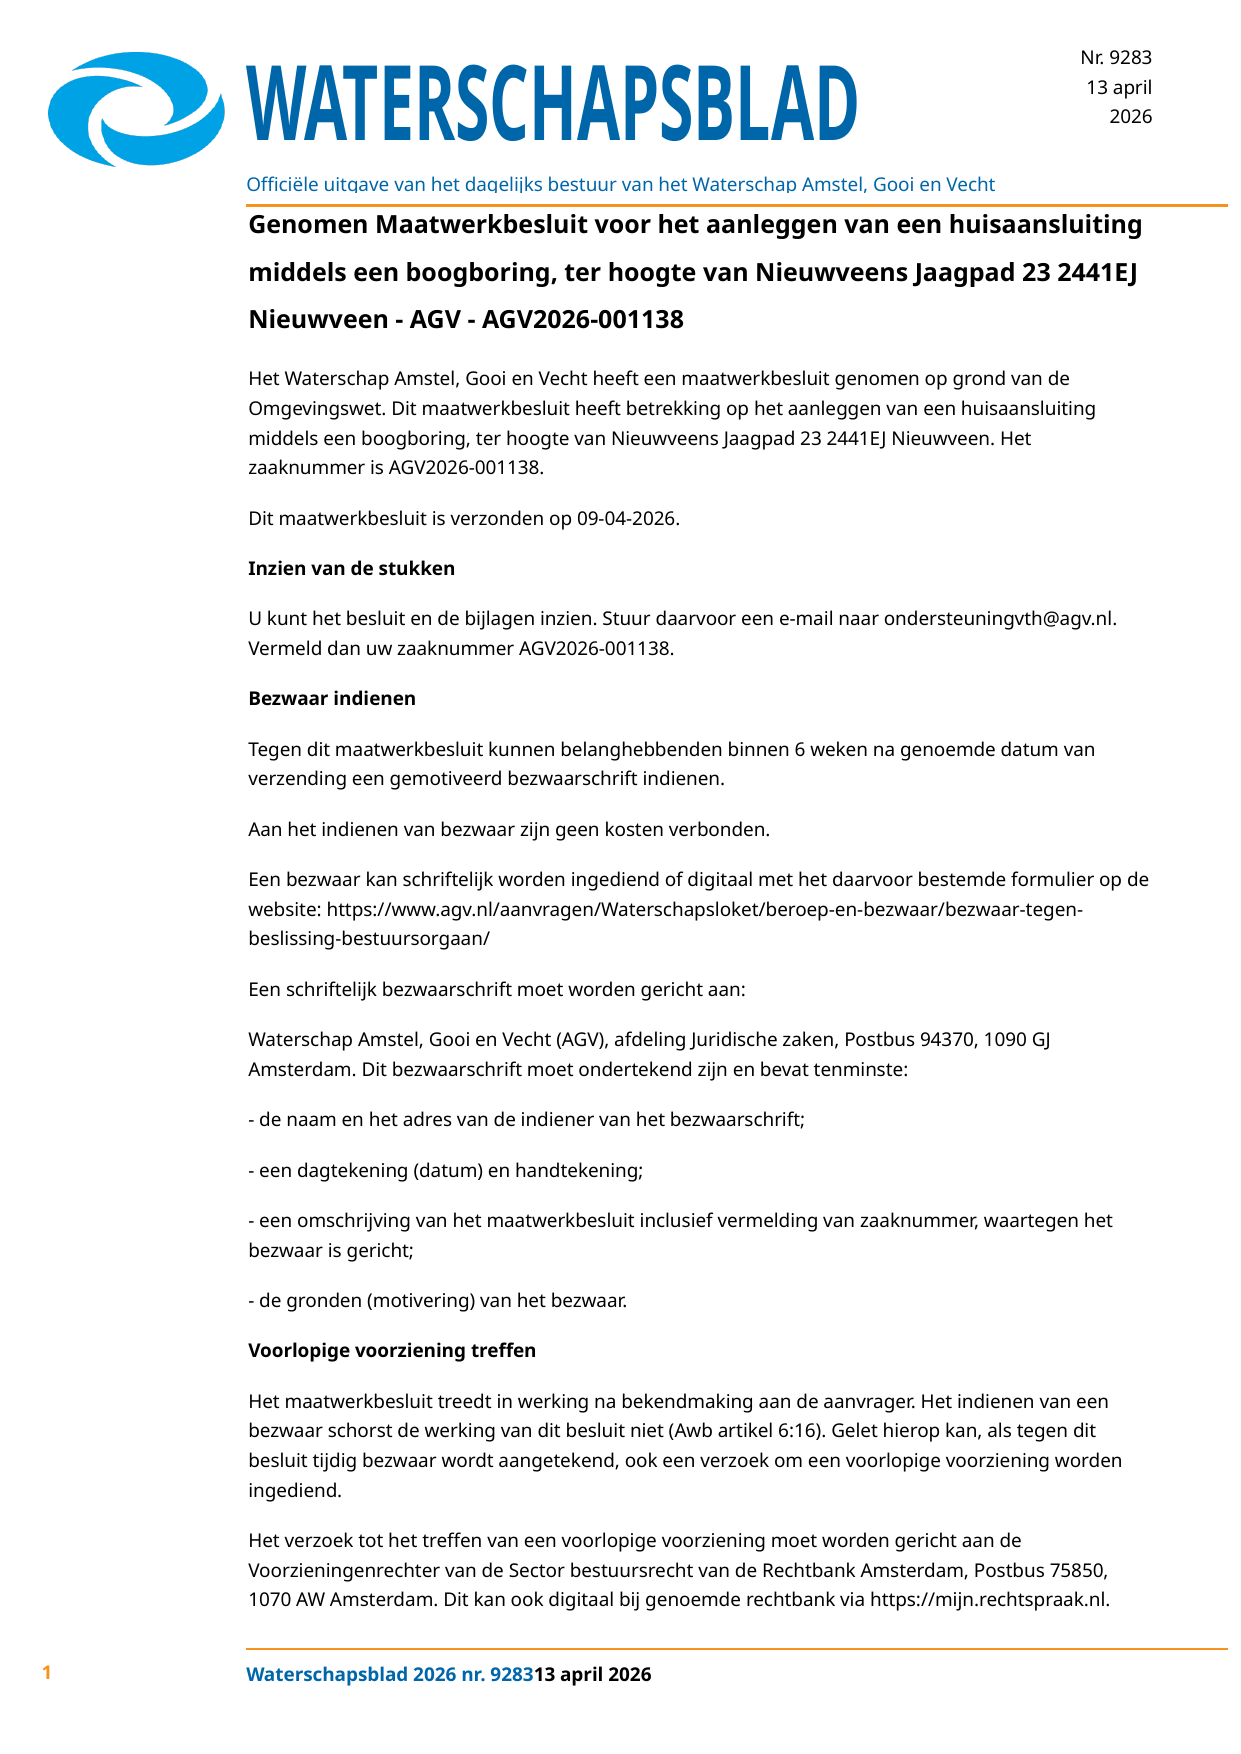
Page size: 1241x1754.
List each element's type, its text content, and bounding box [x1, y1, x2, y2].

text Waterschap Amstel, Gooi en Vecht (AGV), afdeling Juridische zaken, Postbus 94370, 1090 GJ Amsterdam. Dit bezwaarschrift moet ondertekend zijn en bevat tenminste: [248, 1026, 1152, 1082]
text Bezwaar indienen [248, 686, 1152, 711]
text Een bezwaar kan schriftelijk worden ingediend of digitaal met het daarvoor bestemde formulier op de website: https://www.agv.nl/aanvragen/Waterschapsloket/beroep-en-bezwaar/bezwaar-tegen-beslissing-bestuursorgaan/ [248, 866, 1152, 951]
text Het verzoek tot het treffen van een voorlopige voorziening moet worden gericht aan de Voorzieningenrechter van de Sector bestuursrecht van de Rechtbank Amsterdam, Postbus 75850, 1070 AW Amsterdam. Dit kan ook digitaal bij genoemde rechtbank via https://mijn.rechtspraak.nl. [248, 1527, 1152, 1612]
text - een dagtekening (datum) en handtekening; [248, 1157, 1152, 1182]
text U kunt het besluit en de bijlagen inzien. Stuur daarvoor een e-mail naar ondersteuningvth@agv.nl. Vermeld dan uw zaaknummer AGV2026-001138. [248, 606, 1152, 661]
text Aan het indienen van bezwaar zijn geen kosten verbonden. [248, 816, 1152, 842]
text Genomen Maatwerkbesluit voor het aanleggen van een huisaansluiting middels een boogboring, ter hoogte van Nieuwveens Jaagpad 23 2441EJ Nieuwveen - AGV - AGV2026-001138 [248, 207, 1152, 336]
text Het Waterschap Amstel, Gooi en Vecht heeft een maatwerkbesluit genomen op grond van de Omgevingswet. Dit maatwerkbesluit heeft betrekking op het aanleggen van een huisaansluiting middels een boogboring, ter hoogte van Nieuwveens Jaagpad 23 2441EJ Nieuwveen. Het zaaknummer is AGV2026-001138. [248, 366, 1152, 480]
text Inzien van de stukken [248, 555, 1152, 581]
text - een omschrijving van het maatwerkbesluit inclusief vermelding van zaaknummer, waartegen het bezwaar is gericht; [248, 1207, 1152, 1262]
text Dit maatwerkbesluit is verzonden op 09-04-2026. [248, 505, 1152, 530]
picture [41, 47, 231, 172]
text Een schriftelijk bezwaarschrift moet worden gericht aan: [248, 976, 1152, 1002]
text Tegen dit maatwerkbesluit kunnen belanghebbenden binnen 6 weken na genoemde datum van verzending een gemotiveerd bezwaarschrift indienen. [248, 736, 1152, 791]
text - de naam en het adres van de indiener van het bezwaarschrift; [248, 1106, 1152, 1132]
text Voorlopige voorziening treffen [248, 1338, 1152, 1363]
text Het maatwerkbesluit treedt in werking na bekendmaking aan de aanvrager. Het indienen van een bezwaar schorst de werking van dit besluit niet (Awb artikel 6:16). Gelet hierop kan, als tegen dit besluit tijdig bezwaar wordt aangetekend, ook een verzoek om een voorlopige voorziening worden ingediend. [248, 1388, 1152, 1502]
text - de gronden (motivering) van het bezwaar. [248, 1287, 1152, 1313]
